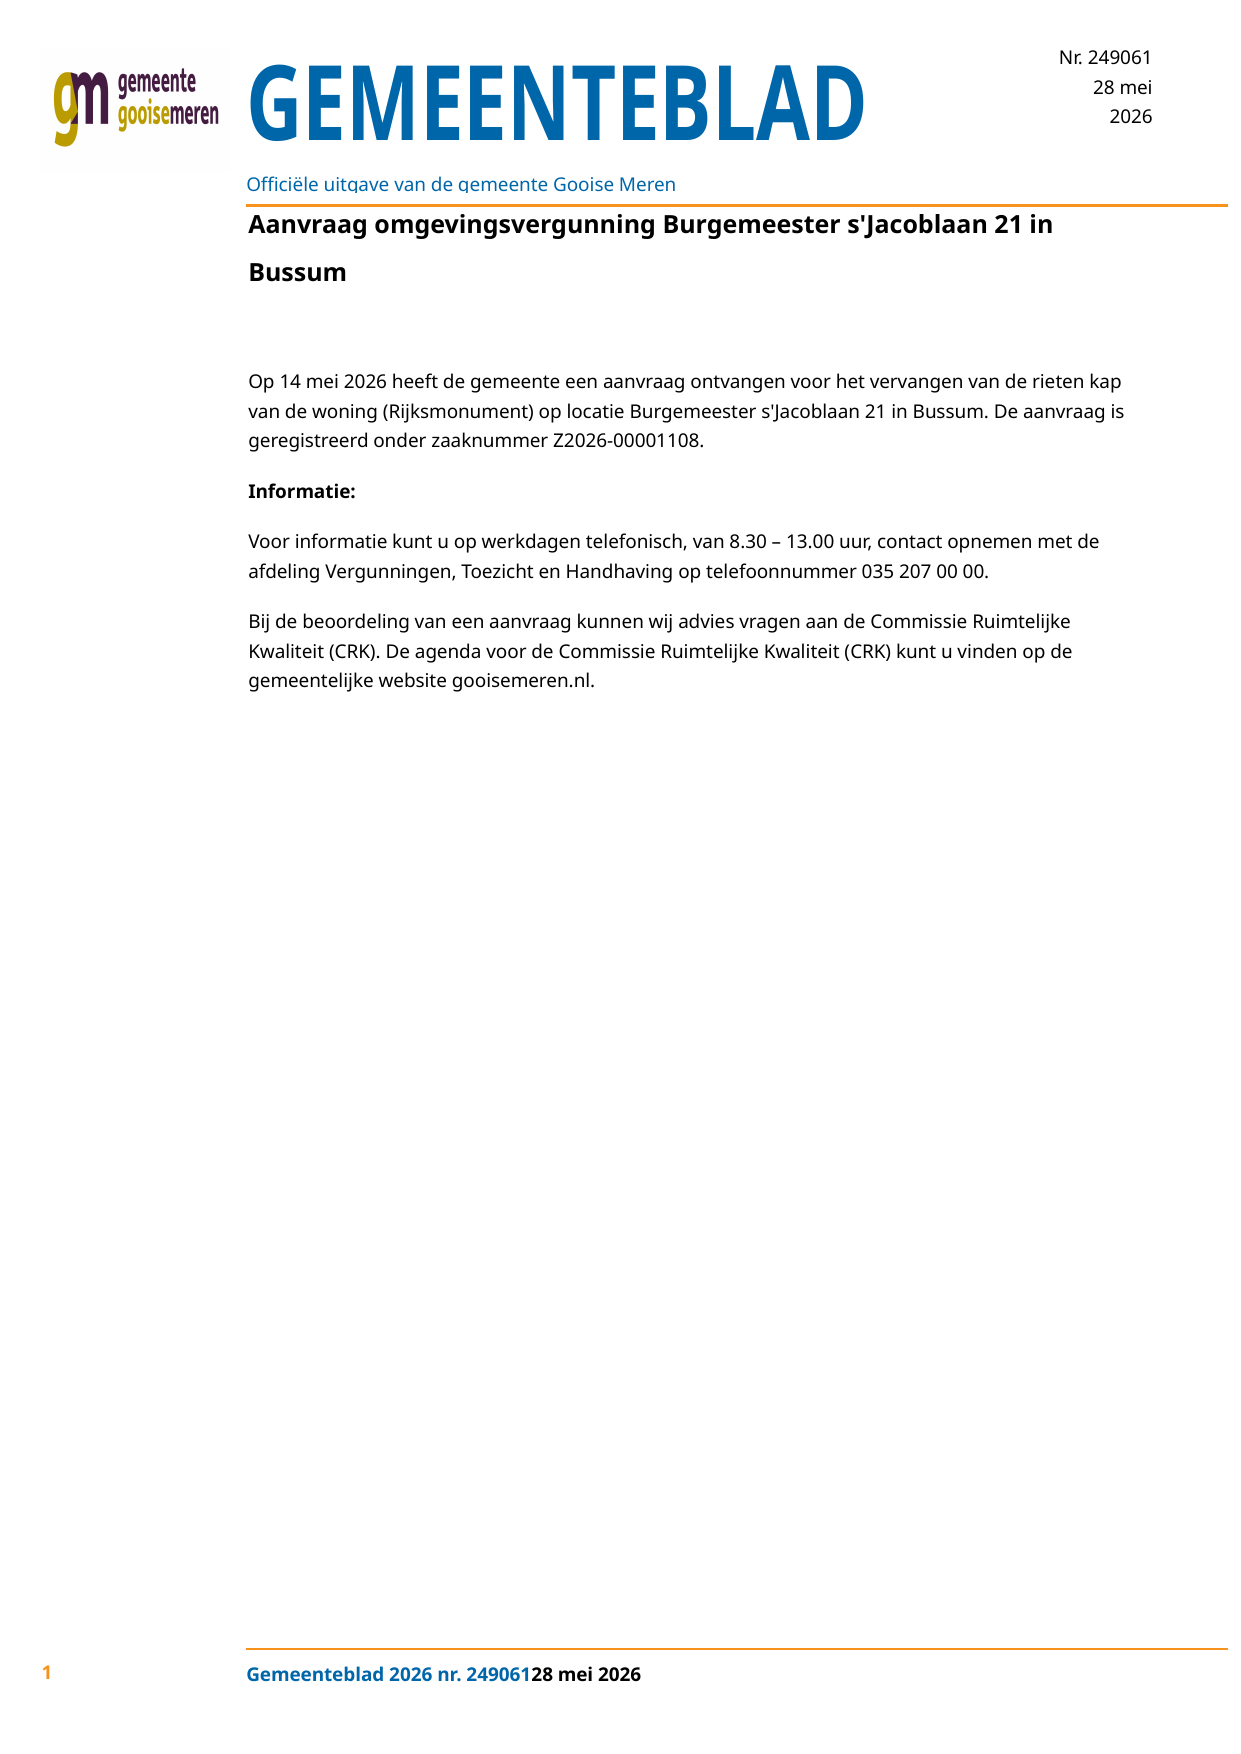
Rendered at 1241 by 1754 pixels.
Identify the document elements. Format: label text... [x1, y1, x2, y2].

text Voor informatie kunt u op werkdagen telefonisch, van 8.30 – 13.00 uur, contact opnemen met de afdeling Vergunningen, Toezicht en Handhaving op telefoonnummer 035 207 00 00. [248, 528, 1152, 584]
text Bij de beoordeling van een aanvraag kunnen wij advies vragen aan de Commissie Ruimtelijke Kwaliteit (CRK). De agenda voor de Commissie Ruimtelijke Kwaliteit (CRK) kunt u vinden op de gemeentelijke website gooisemeren.nl. [248, 608, 1152, 693]
text Informatie: [248, 478, 1152, 504]
text Aanvraag omgevingsvergunning Burgemeester s'Jacoblaan 21 in Bussum [248, 207, 1152, 288]
text Op 14 mei 2026 heeft de gemeente een aanvraag ontvangen voor het vervangen van de rieten kap van de woning (Rijksmonument) op locatie Burgemeester s'Jacoblaan 21 in Bussum. De aanvraag is geregistreerd onder zaaknummer Z2026-00001108. [248, 368, 1152, 453]
picture [41, 47, 231, 172]
